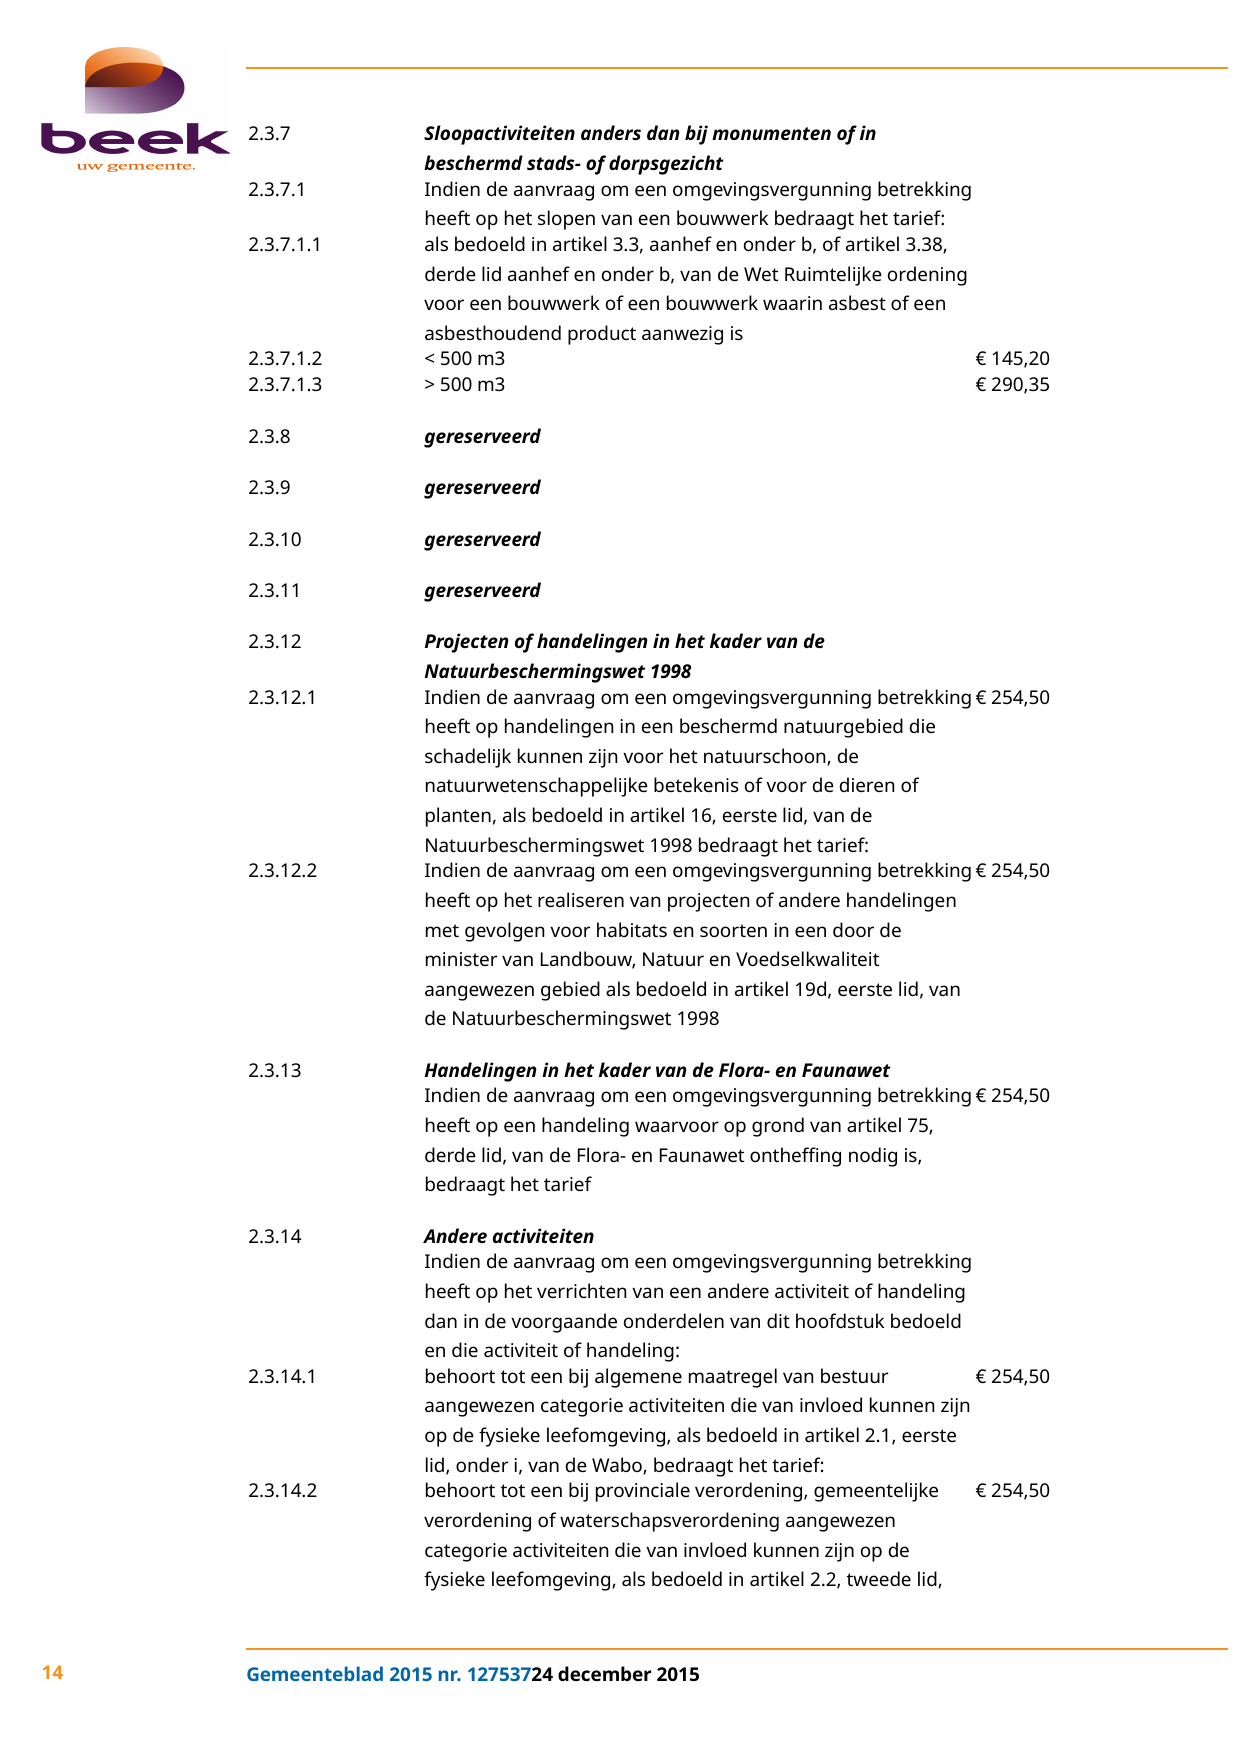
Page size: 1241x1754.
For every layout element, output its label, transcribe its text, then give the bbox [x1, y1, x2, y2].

table_cell € 254,50 [975, 684, 1152, 858]
table_cell 2.3.7.1 [248, 176, 424, 231]
table_cell 2.3.12.2 [248, 858, 424, 1031]
table_cell [424, 500, 975, 526]
table_cell gereserveerd [424, 423, 975, 448]
table_cell 2.3.7.1.2 [248, 346, 424, 371]
table_cell 2.3.14 [248, 1223, 424, 1249]
table_cell [424, 449, 975, 474]
table_cell [975, 500, 1152, 526]
table_cell [424, 1031, 975, 1057]
table_cell [248, 1083, 424, 1197]
table_cell Andere activiteiten [424, 1223, 975, 1249]
table_cell [975, 176, 1152, 231]
table_cell [975, 474, 1152, 500]
table_cell € 254,50 [975, 1363, 1152, 1478]
table_cell [424, 95, 975, 121]
table_cell [975, 1249, 1152, 1363]
table_cell € 254,50 [975, 1083, 1152, 1197]
table_cell 2.3.14.2 [248, 1478, 424, 1592]
table_cell [975, 551, 1152, 577]
table_cell 2.3.9 [248, 474, 424, 500]
table_cell 2.3.11 [248, 577, 424, 603]
table_cell Projecten of handelingen in het kader van de Natuurbeschermingswet 1998 [424, 629, 975, 684]
table_cell € 145,20 [975, 346, 1152, 371]
table_cell [248, 95, 424, 121]
table_cell 2.3.10 [248, 526, 424, 551]
table_cell [975, 603, 1152, 629]
table_cell [248, 397, 424, 423]
table_cell behoort tot een bij provinciale verordening, gemeentelijke verordening of waterschapsverordening aangewezen categorie activiteiten die van invloed kunnen zijn op de fysieke leefomgeving, als bedoeld in artikel 2.2, tweede lid, [424, 1478, 975, 1592]
table_cell [248, 1197, 424, 1223]
table_cell [424, 551, 975, 577]
table_cell 2.3.8 [248, 423, 424, 448]
table_cell [424, 603, 975, 629]
table_cell [248, 449, 424, 474]
table_cell [975, 1057, 1152, 1083]
table_cell Indien de aanvraag om een omgevingsvergunning betrekking heeft op het realiseren van projecten of andere handelingen met gevolgen voor habitats en soorten in een door de minister van Landbouw, Natuur en Voedselkwaliteit aangewezen gebied als bedoeld in artikel 19d, eerste lid, van de Natuurbeschermingswet 1998 [424, 858, 975, 1031]
table_cell Indien de aanvraag om een omgevingsvergunning betrekking heeft op het verrichten van een andere activiteit of handeling dan in de voorgaande onderdelen van dit hoofdstuk bedoeld en die activiteit of handeling: [424, 1249, 975, 1363]
table_cell [975, 629, 1152, 684]
table_cell Indien de aanvraag om een omgevingsvergunning betrekking heeft op een handeling waarvoor op grond van artikel 75, derde lid, van de Flora- en Faunawet ontheffing nodig is, bedraagt het tarief [424, 1083, 975, 1197]
table_cell [975, 121, 1152, 176]
table_cell behoort tot een bij algemene maatregel van bestuur aangewezen categorie activiteiten die van invloed kunnen zijn op de fysieke leefomgeving, als bedoeld in artikel 2.1, eerste lid, onder i, van de Wabo, bedraagt het tarief: [424, 1363, 975, 1478]
table_cell [975, 526, 1152, 551]
table_cell 2.3.12.1 [248, 684, 424, 858]
table_cell 2.3.14.1 [248, 1363, 424, 1478]
table_cell [248, 1031, 424, 1057]
table_cell [975, 1197, 1152, 1223]
table_cell 2.3.13 [248, 1057, 424, 1083]
table_cell [424, 1197, 975, 1223]
table_cell Handelingen in het kader van de Flora- en Faunawet [424, 1057, 975, 1083]
table_cell [975, 1223, 1152, 1249]
table_cell als bedoeld in artikel 3.3, aanhef en onder b, of artikel 3.38, derde lid aanhef en onder b, van de Wet Ruimtelijke ordening voor een bouwwerk of een bouwwerk waarin asbest of een asbesthoudend product aanwezig is [424, 231, 975, 346]
table_cell [248, 500, 424, 526]
table_cell [248, 1249, 424, 1363]
table_cell [424, 397, 975, 423]
table_cell Sloopactiviteiten anders dan bij monumenten of in beschermd stads- of dorpsgezicht [424, 121, 975, 176]
table_cell [248, 551, 424, 577]
table_cell € 254,50 [975, 1478, 1152, 1592]
table_cell Indien de aanvraag om een omgevingsvergunning betrekking heeft op het slopen van een bouwwerk bedraagt het tarief: [424, 176, 975, 231]
table_cell Indien de aanvraag om een omgevingsvergunning betrekking heeft op handelingen in een beschermd natuurgebied die schadelijk kunnen zijn voor het natuurschoon, de natuurwetenschappelijke betekenis of voor de dieren of planten, als bedoeld in artikel 16, eerste lid, van de Natuurbeschermingswet 1998 bedraagt het tarief: [424, 684, 975, 858]
table_cell 2.3.7 [248, 121, 424, 176]
table_cell < 500 m3 [424, 346, 975, 371]
table_cell € 290,35 [975, 371, 1152, 397]
table_cell [975, 231, 1152, 346]
table_cell gereserveerd [424, 526, 975, 551]
table_cell gereserveerd [424, 474, 975, 500]
table_cell > 500 m3 [424, 371, 975, 397]
table_cell [248, 603, 424, 629]
picture [41, 47, 231, 172]
table_cell gereserveerd [424, 577, 975, 603]
table_cell € 254,50 [975, 858, 1152, 1031]
table_cell [975, 577, 1152, 603]
table_cell 2.3.7.1.3 [248, 371, 424, 397]
table_cell [975, 1031, 1152, 1057]
table_cell [975, 449, 1152, 474]
table_cell 2.3.12 [248, 629, 424, 684]
table_cell [975, 397, 1152, 423]
table_cell 2.3.7.1.1 [248, 231, 424, 346]
table_cell [975, 423, 1152, 448]
table_cell [975, 95, 1152, 121]
